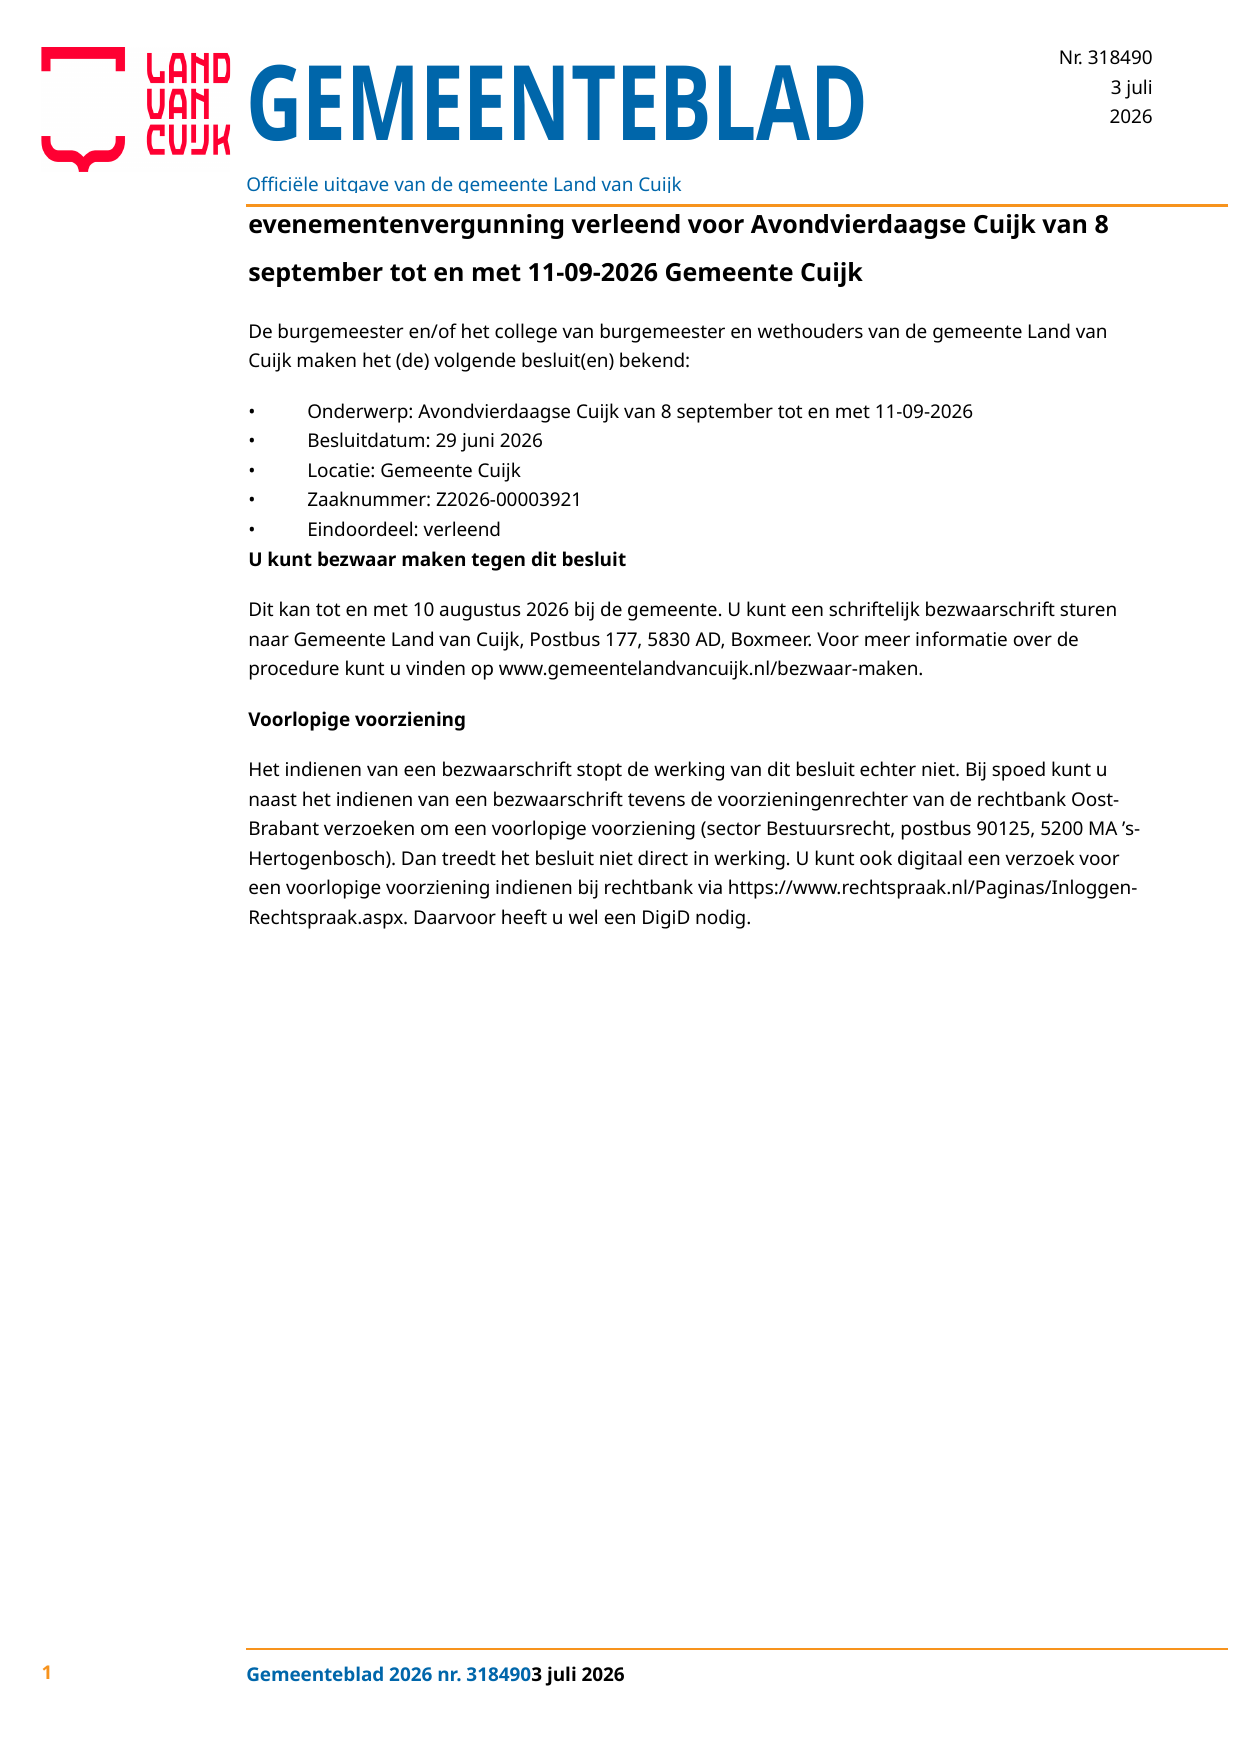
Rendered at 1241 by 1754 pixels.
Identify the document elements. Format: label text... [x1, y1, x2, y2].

list Locatie: Gemeente Cuijk [248, 457, 1152, 483]
text Het indienen van een bezwaarschrift stopt de werking van dit besluit echter niet. Bij spoed kunt u naast het indienen van een bezwaarschrift tevens de voorzieningenrechter van de rechtbank Oost-Brabant verzoeken om een voorlopige voorziening (sector Bestuursrecht, postbus 90125, 5200 MA ’s-Hertogenbosch). Dan treedt het besluit niet direct in werking. U kunt ook digitaal een verzoek voor een voorlopige voorziening indienen bij rechtbank via https://www.rechtspraak.nl/Paginas/Inloggen-Rechtspraak.aspx. Daarvoor heeft u wel een DigiD nodig. [248, 756, 1152, 930]
text evenementenvergunning verleend voor Avondvierdaagse Cuijk van 8 september tot en met 11-09-2026 Gemeente Cuijk [248, 207, 1152, 288]
text Dit kan tot en met 10 augustus 2026 bij de gemeente. U kunt een schriftelijk bezwaarschrift sturen naar Gemeente Land van Cuijk, Postbus 177, 5830 AD, Boxmeer. Voor meer informatie over de procedure kunt u vinden op www.gemeentelandvancuijk.nl/bezwaar-maken. [248, 596, 1152, 681]
list Besluitdatum: 29 juni 2026 [248, 427, 1152, 453]
text Voorlopige voorziening [248, 706, 1152, 732]
text De burgemeester en/of het college van burgemeester en wethouders van de gemeente Land van Cuijk maken het (de) volgende besluit(en) bekend: [248, 318, 1152, 373]
text U kunt bezwaar maken tegen dit besluit [248, 546, 1152, 572]
list Eindoordeel: verleend [248, 516, 1152, 542]
list Onderwerp: Avondvierdaagse Cuijk van 8 september tot en met 11-09-2026 [248, 398, 1152, 424]
picture [41, 47, 231, 172]
list Zaaknummer: Z2026-00003921 [248, 487, 1152, 512]
